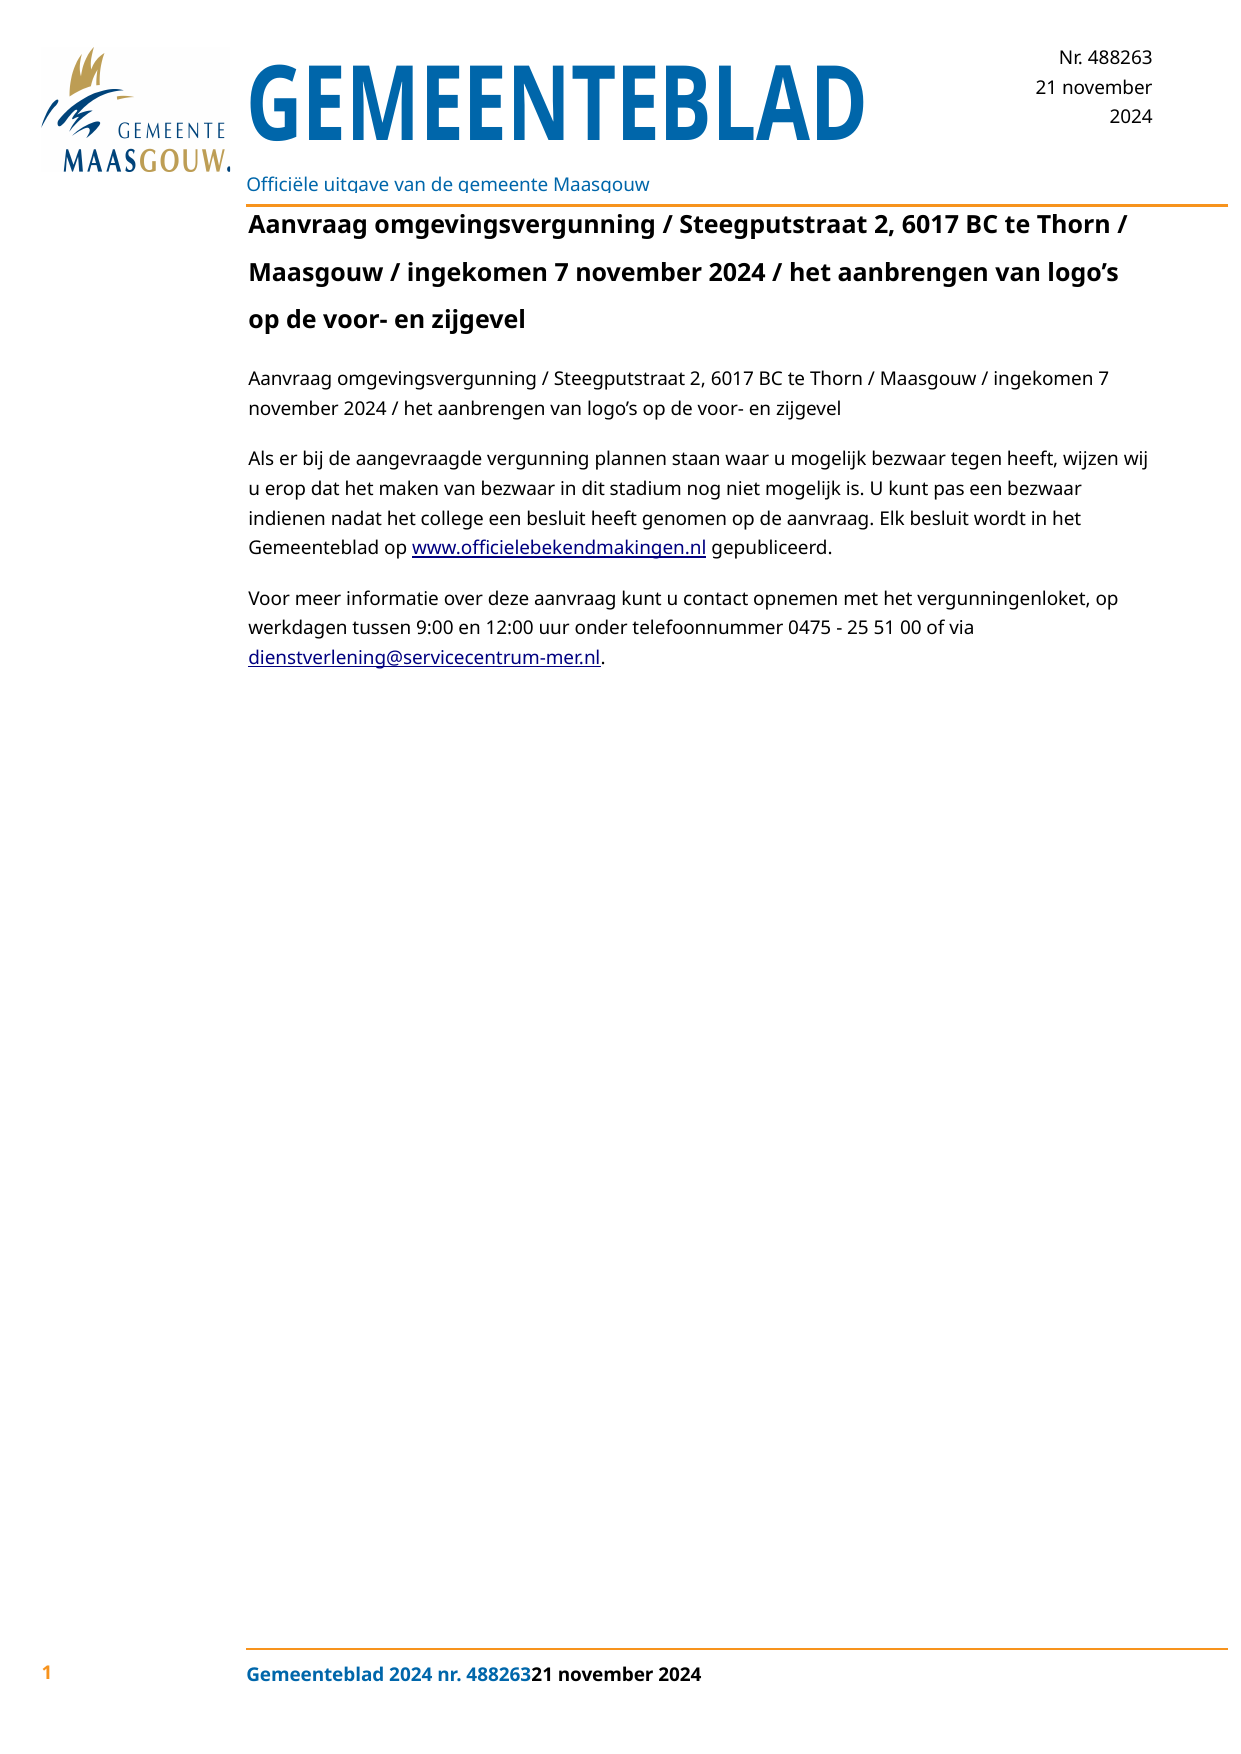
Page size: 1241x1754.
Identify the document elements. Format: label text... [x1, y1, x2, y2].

text Als er bij de aangevraagde vergunning plannen staan waar u mogelijk bezwaar tegen heeft, wijzen wij u erop dat het maken van bezwaar in dit stadium nog niet mogelijk is. U kunt pas een bezwaar indienen nadat het college een besluit heeft genomen op de aanvraag. Elk besluit wordt in het Gemeenteblad op www.officielebekendmakingen.nl gepubliceerd. [248, 446, 1152, 560]
text Aanvraag omgevingsvergunning / Steegputstraat 2, 6017 BC te Thorn / Maasgouw / ingekomen 7 november 2024 / het aanbrengen van logo’s op de voor- en zijgevel [248, 366, 1152, 421]
text Voor meer informatie over deze aanvraag kunt u contact opnemen met het vergunningenloket, op werkdagen tussen 9:00 en 12:00 uur onder telefoonnummer 0475 - 25 51 00 of via dienstverlening@servicecentrum-mer.nl. [248, 585, 1152, 669]
text Aanvraag omgevingsvergunning / Steegputstraat 2, 6017 BC te Thorn / Maasgouw / ingekomen 7 november 2024 / het aanbrengen van logo’s op de voor- en zijgevel [248, 207, 1152, 336]
picture [41, 47, 231, 172]
